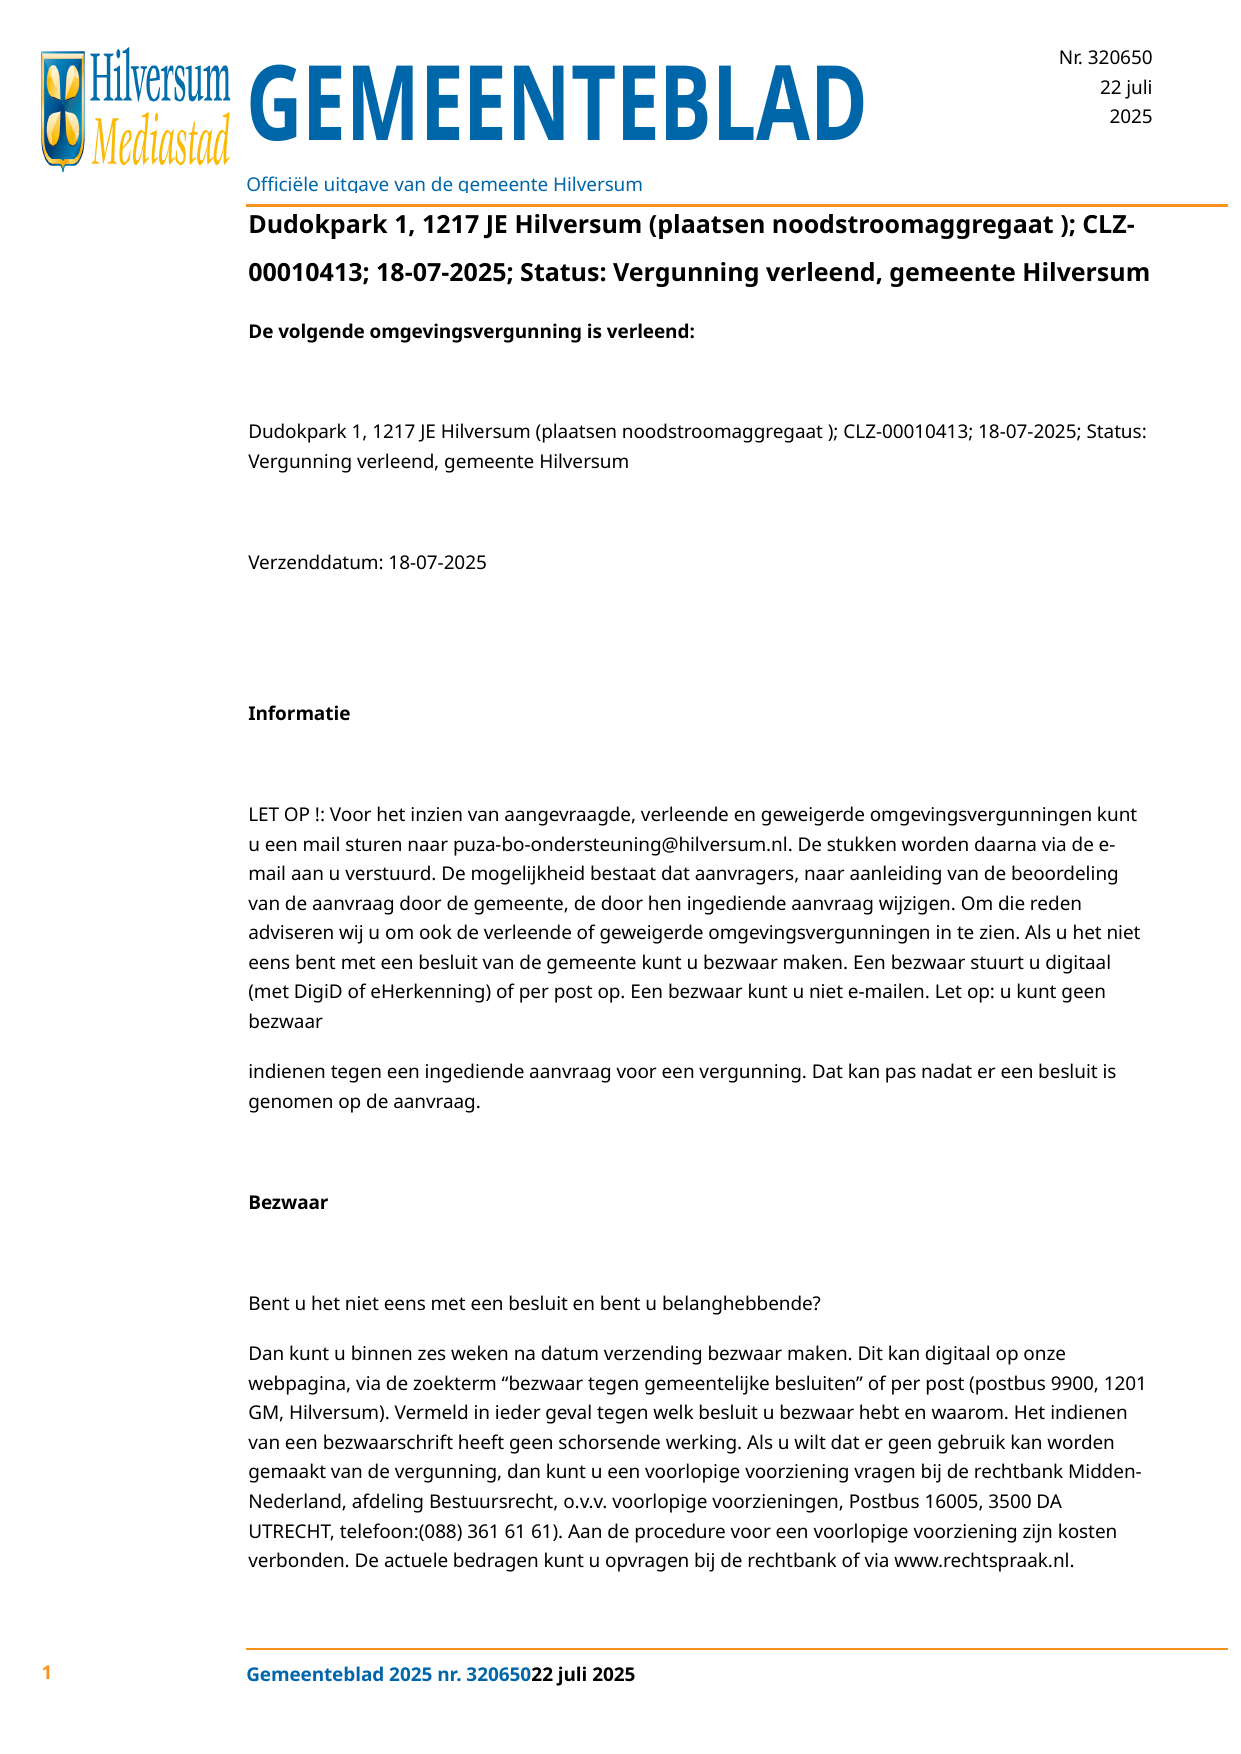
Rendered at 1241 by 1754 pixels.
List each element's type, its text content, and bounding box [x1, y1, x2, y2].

text Dan kunt u binnen zes weken na datum verzending bezwaar maken. Dit kan digitaal op onze webpagina, via de zoekterm “bezwaar tegen gemeentelijke besluiten” of per post (postbus 9900, 1201 GM, Hilversum). Vermeld in ieder geval tegen welk besluit u bezwaar hebt en waarom. Het indienen van een bezwaarschrift heeft geen schorsende werking. Als u wilt dat er geen gebruik kan worden gemaakt van de vergunning, dan kunt u een voorlopige voorziening vragen bij de rechtbank Midden-Nederland, afdeling Bestuursrecht, o.v.v. voorlopige voorzieningen, Postbus 16005, 3500 DA UTRECHT, telefoon:(088) 361 61 61). Aan de procedure voor een voorlopige voorziening zijn kosten verbonden. De actuele bedragen kunt u opvragen bij de rechtbank of via www.rechtspraak.nl. [248, 1340, 1152, 1573]
text Verzenddatum: 18-07-2025 [248, 549, 1152, 575]
text indienen tegen een ingediende aanvraag voor een vergunning. Dat kan pas nadat er een besluit is genomen op de aanvraag. [248, 1059, 1152, 1114]
text LET OP !: Voor het inzien van aangevraagde, verleende en geweigerde omgevingsvergunningen kunt u een mail sturen naar puza-bo-ondersteuning@hilversum.nl. De stukken worden daarna via de e-mail aan u verstuurd. De mogelijkheid bestaat dat aanvragers, naar aanleiding van de beoordeling van de aanvraag door de gemeente, de door hen ingediende aanvraag wijzigen. Om die reden adviseren wij u om ook de verleende of geweigerde omgevingsvergunningen in te zien. Als u het niet eens bent met een besluit van de gemeente kunt u bezwaar maken. Een bezwaar stuurt u digitaal (met DigiD of eHerkenning) of per post op. Een bezwaar kunt u niet e-mailen. Let op: u kunt geen bezwaar [248, 801, 1152, 1034]
text Informatie [248, 700, 1152, 726]
text Dudokpark 1, 1217 JE Hilversum (plaatsen noodstroomaggregaat ); CLZ-00010413; 18-07-2025; Status: Vergunning verleend, gemeente Hilversum [248, 419, 1152, 474]
picture [41, 47, 231, 172]
text Bent u het niet eens met een besluit en bent u belanghebbende? [248, 1290, 1152, 1316]
text Dudokpark 1, 1217 JE Hilversum (plaatsen noodstroomaggregaat ); CLZ-00010413; 18-07-2025; Status: Vergunning verleend, gemeente Hilversum [248, 207, 1152, 288]
text De volgende omgevingsvergunning is verleend: [248, 318, 1152, 344]
text Bezwaar [248, 1189, 1152, 1215]
